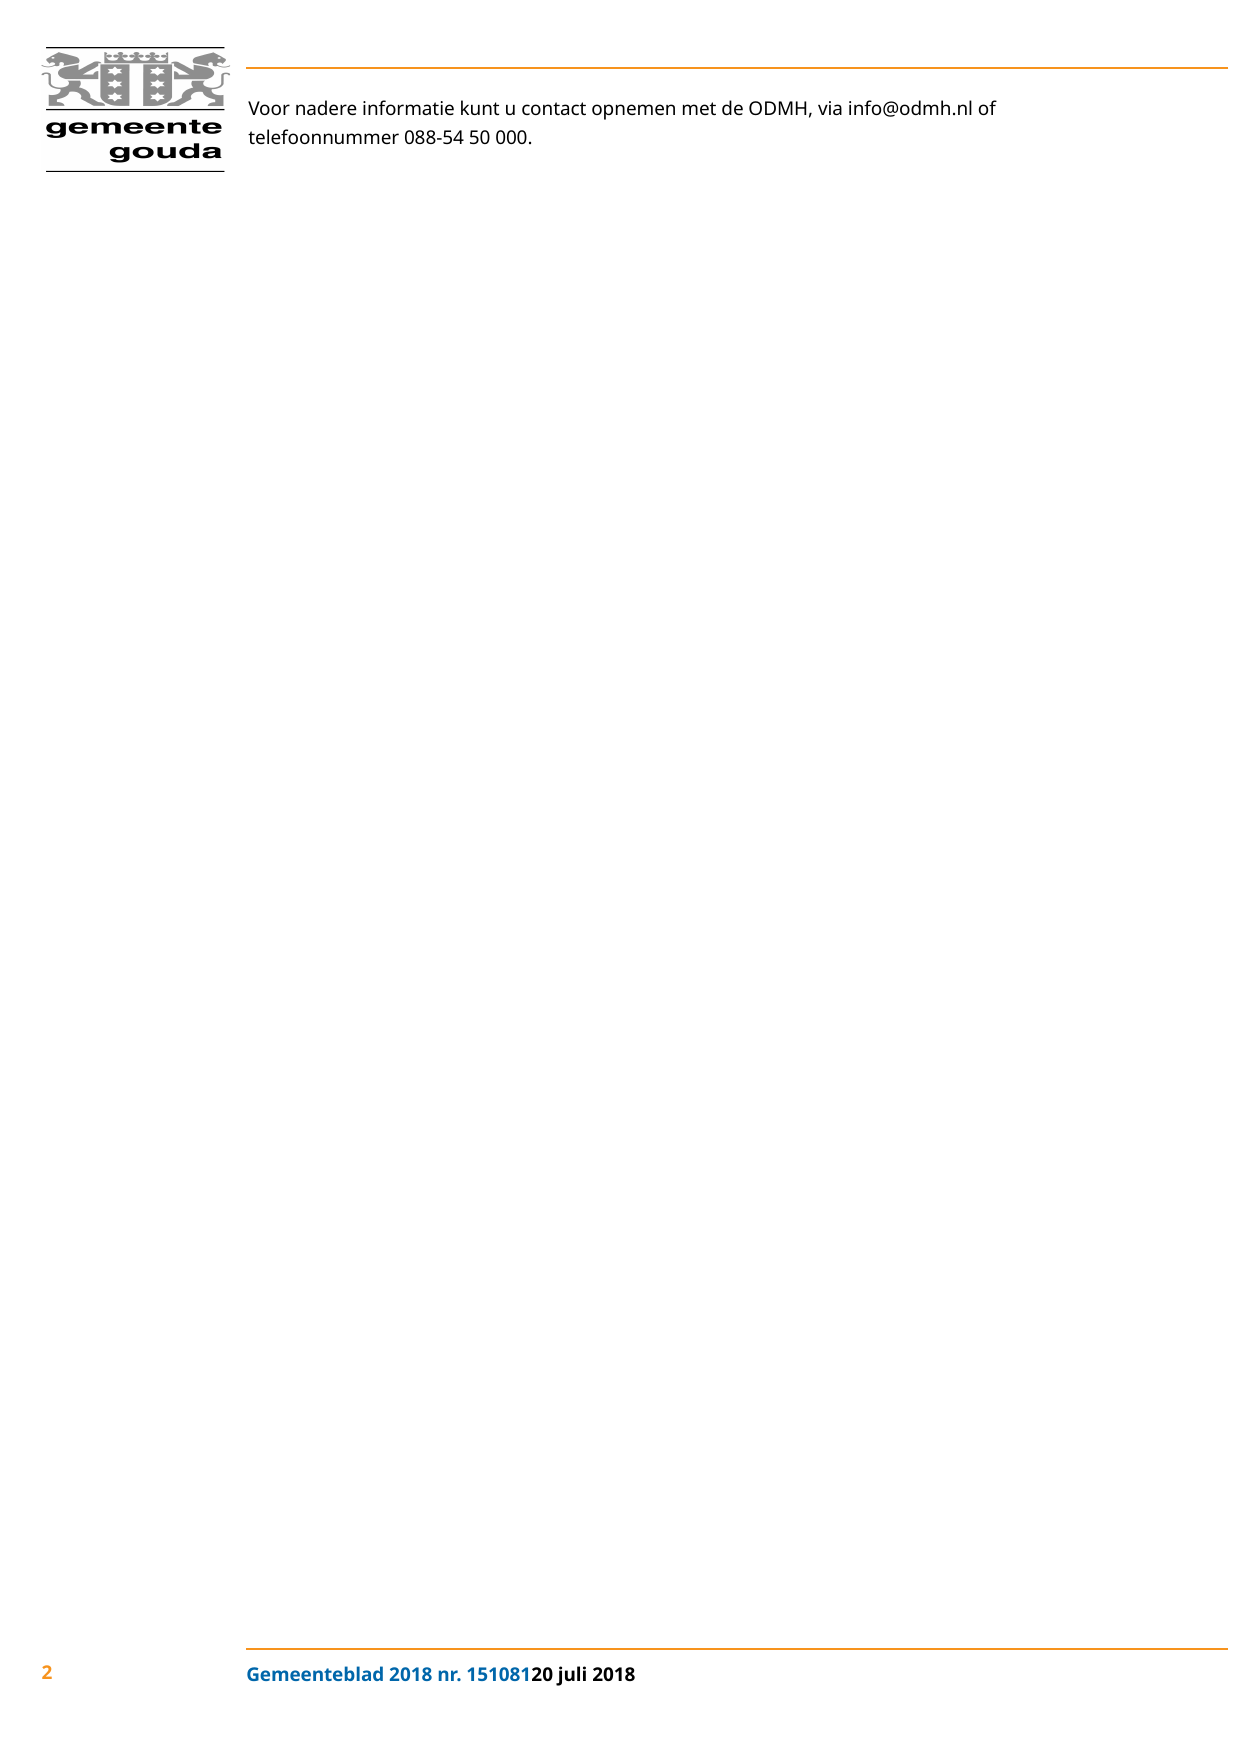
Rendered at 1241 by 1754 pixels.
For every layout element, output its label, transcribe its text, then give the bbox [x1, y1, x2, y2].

text Voor nadere informatie kunt u contact opnemen met de ODMH, via info@odmh.nl of telefoonnummer 088-54 50 000. [248, 95, 1152, 150]
picture [41, 47, 231, 172]
